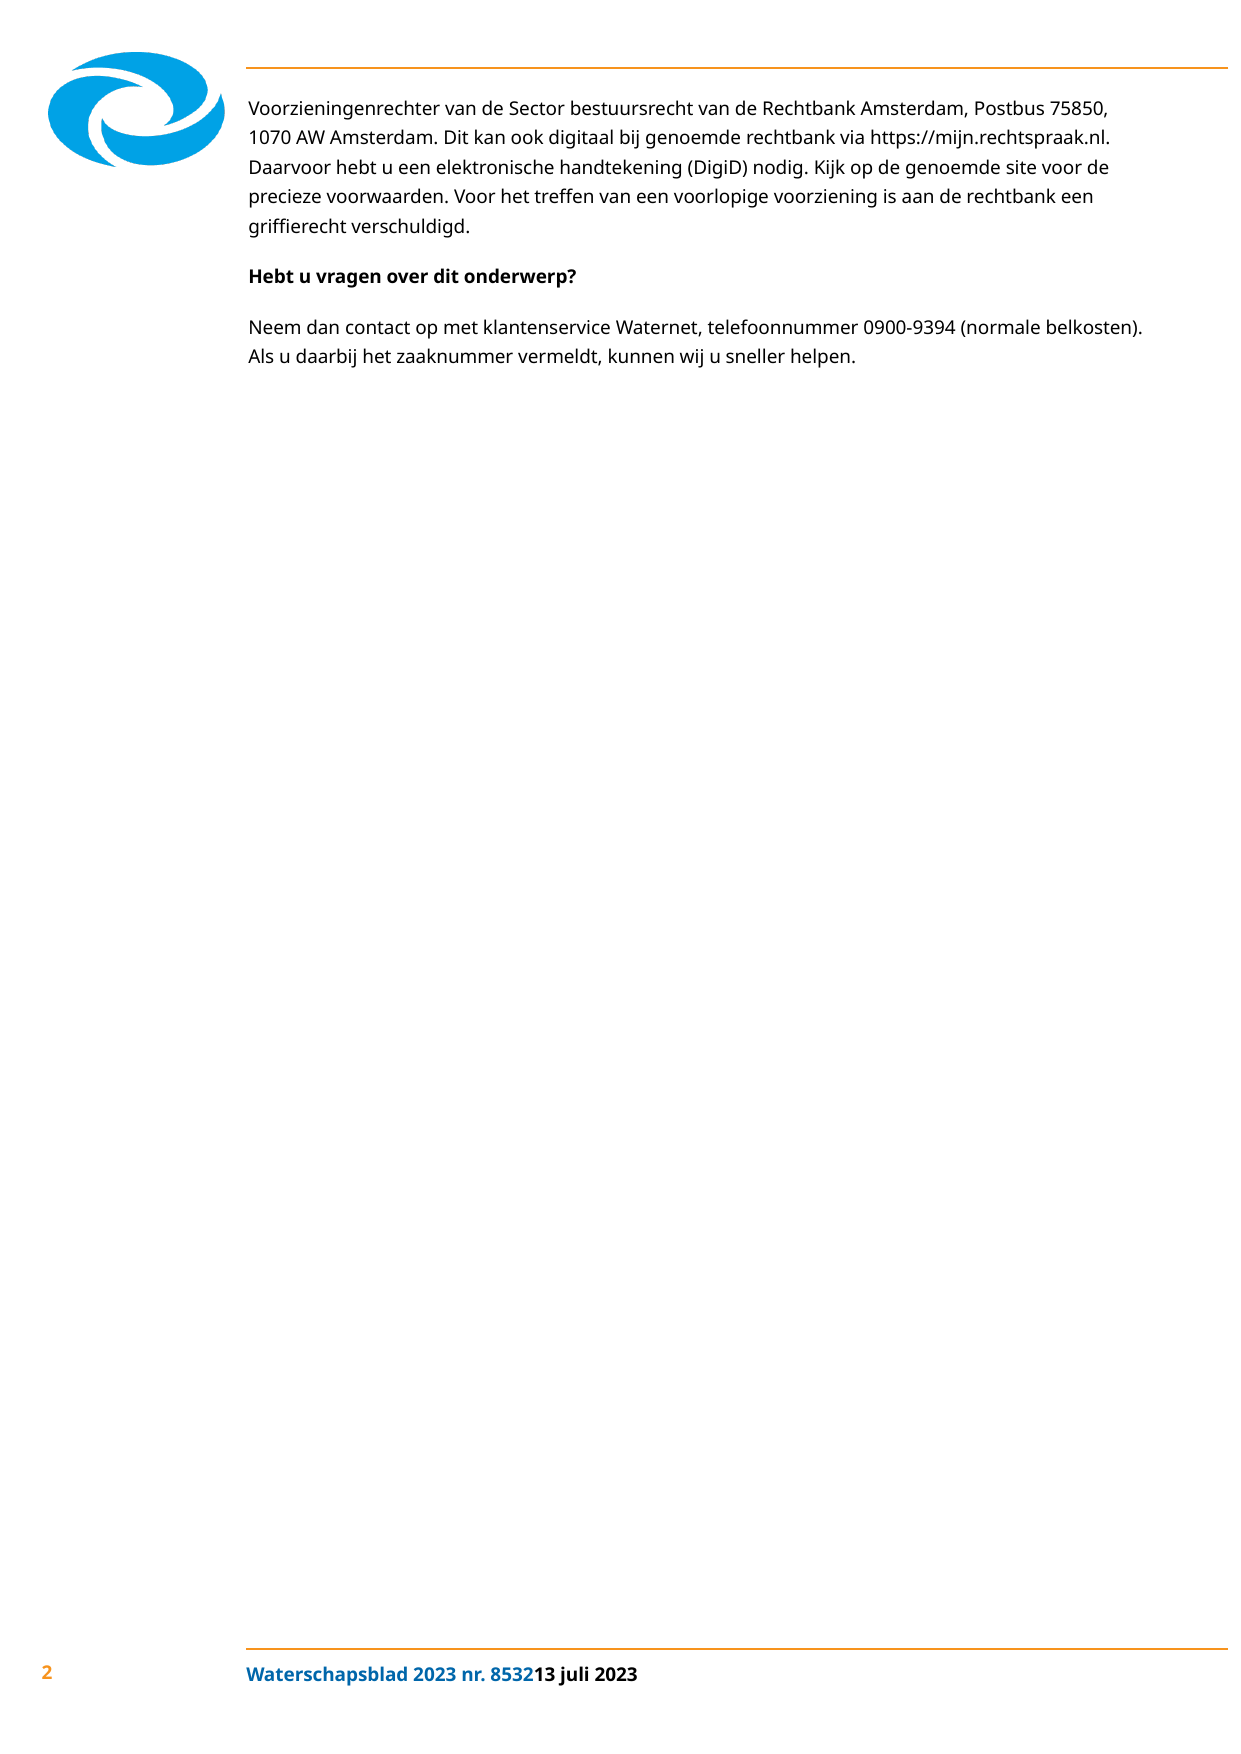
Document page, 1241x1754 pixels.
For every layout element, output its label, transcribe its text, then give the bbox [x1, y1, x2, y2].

text Voorzieningenrechter van de Sector bestuursrecht van de Rechtbank Amsterdam, Postbus 75850, 1070 AW Amsterdam. Dit kan ook digitaal bij genoemde rechtbank via https://mijn.rechtspraak.nl. Daarvoor hebt u een elektronische handtekening (DigiD) nodig. Kijk op de genoemde site voor de precieze voorwaarden. Voor het treffen van een voorlopige voorziening is aan de rechtbank een griffierecht verschuldigd. [248, 95, 1152, 239]
picture [41, 47, 231, 172]
text Hebt u vragen over dit onderwerp? [248, 263, 1152, 289]
text Neem dan contact op met klantenservice Waternet, telefoonnummer 0900-9394 (normale belkosten). Als u daarbij het zaaknummer vermeldt, kunnen wij u sneller helpen. [248, 314, 1152, 369]
